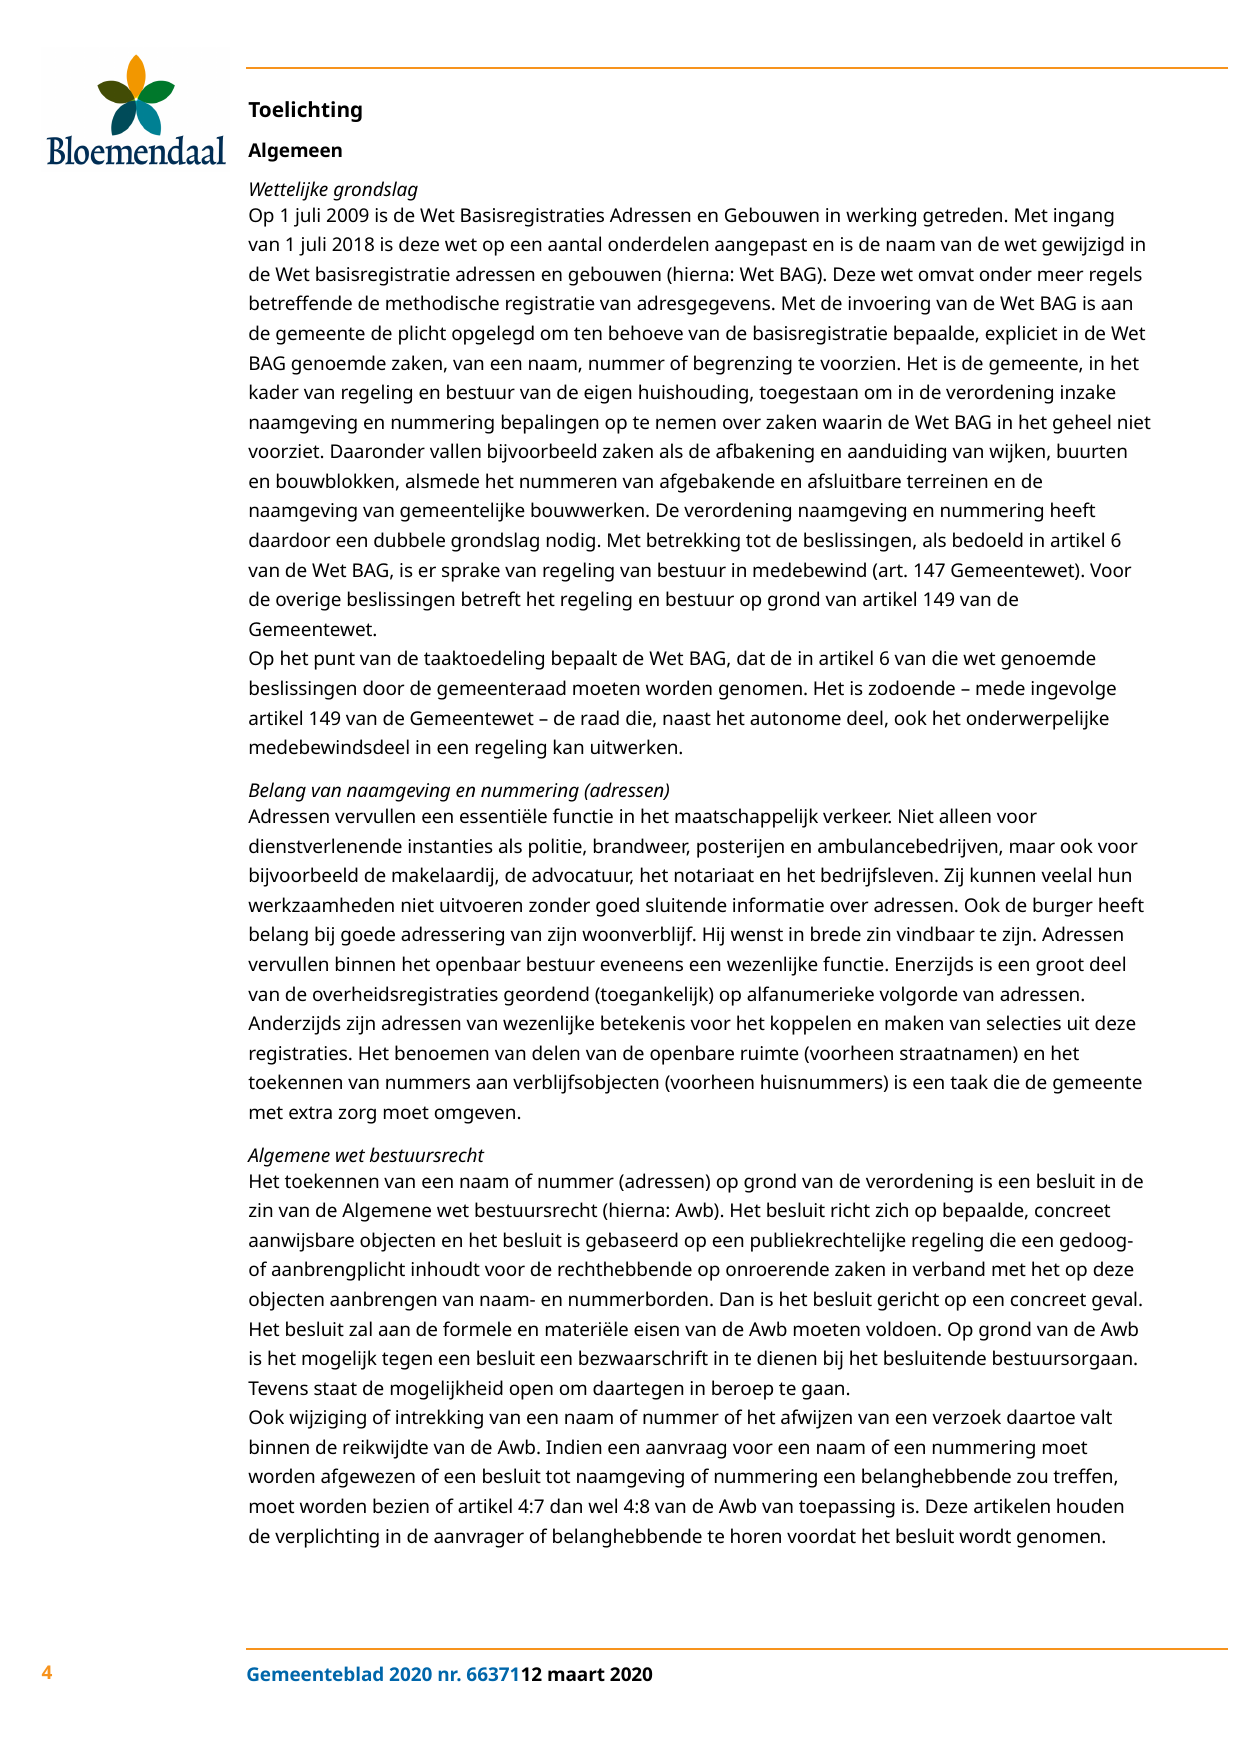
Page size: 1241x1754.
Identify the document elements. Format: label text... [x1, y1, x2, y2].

text Algemeen [248, 137, 1152, 163]
text Op het punt van de taaktoedeling bepaalt de Wet BAG, dat de in artikel 6 van die wet genoemde beslissingen door de gemeenteraad moeten worden genomen. Het is zodoende – mede ingevolge artikel 149 van de Gemeentewet – de raad die, naast het autonome deel, ook het onderwerpelijke medebewindsdeel in een regeling kan uitwerken. [248, 646, 1152, 760]
text Ook wijziging of intrekking van een naam of nummer of het afwijzen van een verzoek daartoe valt binnen de reikwijdte van de Awb. Indien een aanvraag voor een naam of een nummering moet worden afgewezen of een besluit tot naamgeving of nummering een belanghebbende zou treffen, moet worden bezien of artikel 4:7 dan wel 4:8 van de Awb van toepassing is. Deze artikelen houden de verplichting in de aanvrager of belanghebbende te horen voordat het besluit wordt genomen. [248, 1404, 1152, 1549]
picture [41, 47, 231, 172]
text Het toekennen van een naam of nummer (adressen) op grond van de verordening is een besluit in de zin van de Algemene wet bestuursrecht (hierna: Awb). Het besluit richt zich op bepaalde, concreet aanwijsbare objecten en het besluit is gebaseerd op een publiekrechtelijke regeling die een gedoog- of aanbrengplicht inhoudt voor de rechthebbende op onroerende zaken in verband met het op deze objecten aanbrengen van naam- en nummerborden. Dan is het besluit gericht op een concreet geval. Het besluit zal aan de formele en materiële eisen van de Awb moeten voldoen. Op grond van de Awb is het mogelijk tegen een besluit een bezwaarschrift in te dienen bij het besluitende bestuursorgaan. Tevens staat de mogelijkheid open om daartegen in beroep te gaan. [248, 1168, 1152, 1401]
text Belang van naamgeving en nummering (adressen) [248, 777, 1152, 803]
text Algemene wet bestuursrecht [248, 1142, 1152, 1168]
text Wettelijke grondslag [248, 176, 1152, 202]
text Adressen vervullen een essentiële functie in het maatschappelijk verkeer. Niet alleen voor dienstverlenende instanties als politie, brandweer, posterijen en ambulancebedrijven, maar ook voor bijvoorbeeld de makelaardij, de advocatuur, het notariaat en het bedrijfsleven. Zij kunnen veelal hun werkzaamheden niet uitvoeren zonder goed sluitende informatie over adressen. Ook de burger heeft belang bij goede adressering van zijn woonverblijf. Hij wenst in brede zin vindbaar te zijn. Adressen vervullen binnen het openbaar bestuur eveneens een wezenlijke functie. Enerzijds is een groot deel van de overheidsregistraties geordend (toegankelijk) op alfanumerieke volgorde van adressen. Anderzijds zijn adressen van wezenlijke betekenis voor het koppelen en maken van selecties uit deze registraties. Het benoemen van delen van de openbare ruimte (voorheen straatnamen) en het toekennen van nummers aan verblijfsobjecten (voorheen huisnummers) is een taak die de gemeente met extra zorg moet omgeven. [248, 803, 1152, 1125]
text Op 1 juli 2009 is de Wet Basisregistraties Adressen en Gebouwen in werking getreden. Met ingang van 1 juli 2018 is deze wet op een aantal onderdelen aangepast en is de naam van de wet gewijzigd in de Wet basisregistratie adressen en gebouwen (hierna: Wet BAG). Deze wet omvat onder meer regels betreffende de methodische registratie van adresgegevens. Met de invoering van de Wet BAG is aan de gemeente de plicht opgelegd om ten behoeve van de basisregistratie bepaalde, expliciet in de Wet BAG genoemde zaken, van een naam, nummer of begrenzing te voorzien. Het is de gemeente, in het kader van regeling en bestuur van de eigen huishouding, toegestaan om in de verordening inzake naamgeving en nummering bepalingen op te nemen over zaken waarin de Wet BAG in het geheel niet voorziet. Daaronder vallen bijvoorbeeld zaken als de afbakening en aanduiding van wijken, buurten en bouwblokken, alsmede het nummeren van afgebakende en afsluitbare terreinen en de naamgeving van gemeentelijke bouwwerken. De verordening naamgeving en nummering heeft daardoor een dubbele grondslag nodig. Met betrekking tot de beslissingen, als bedoeld in artikel 6 van de Wet BAG, is er sprake van regeling van bestuur in medebewind (art. 147 Gemeentewet). Voor de overige beslissingen betreft het regeling en bestuur op grond van artikel 149 van de Gemeentewet. [248, 202, 1152, 642]
text Toelichting [248, 95, 1152, 123]
